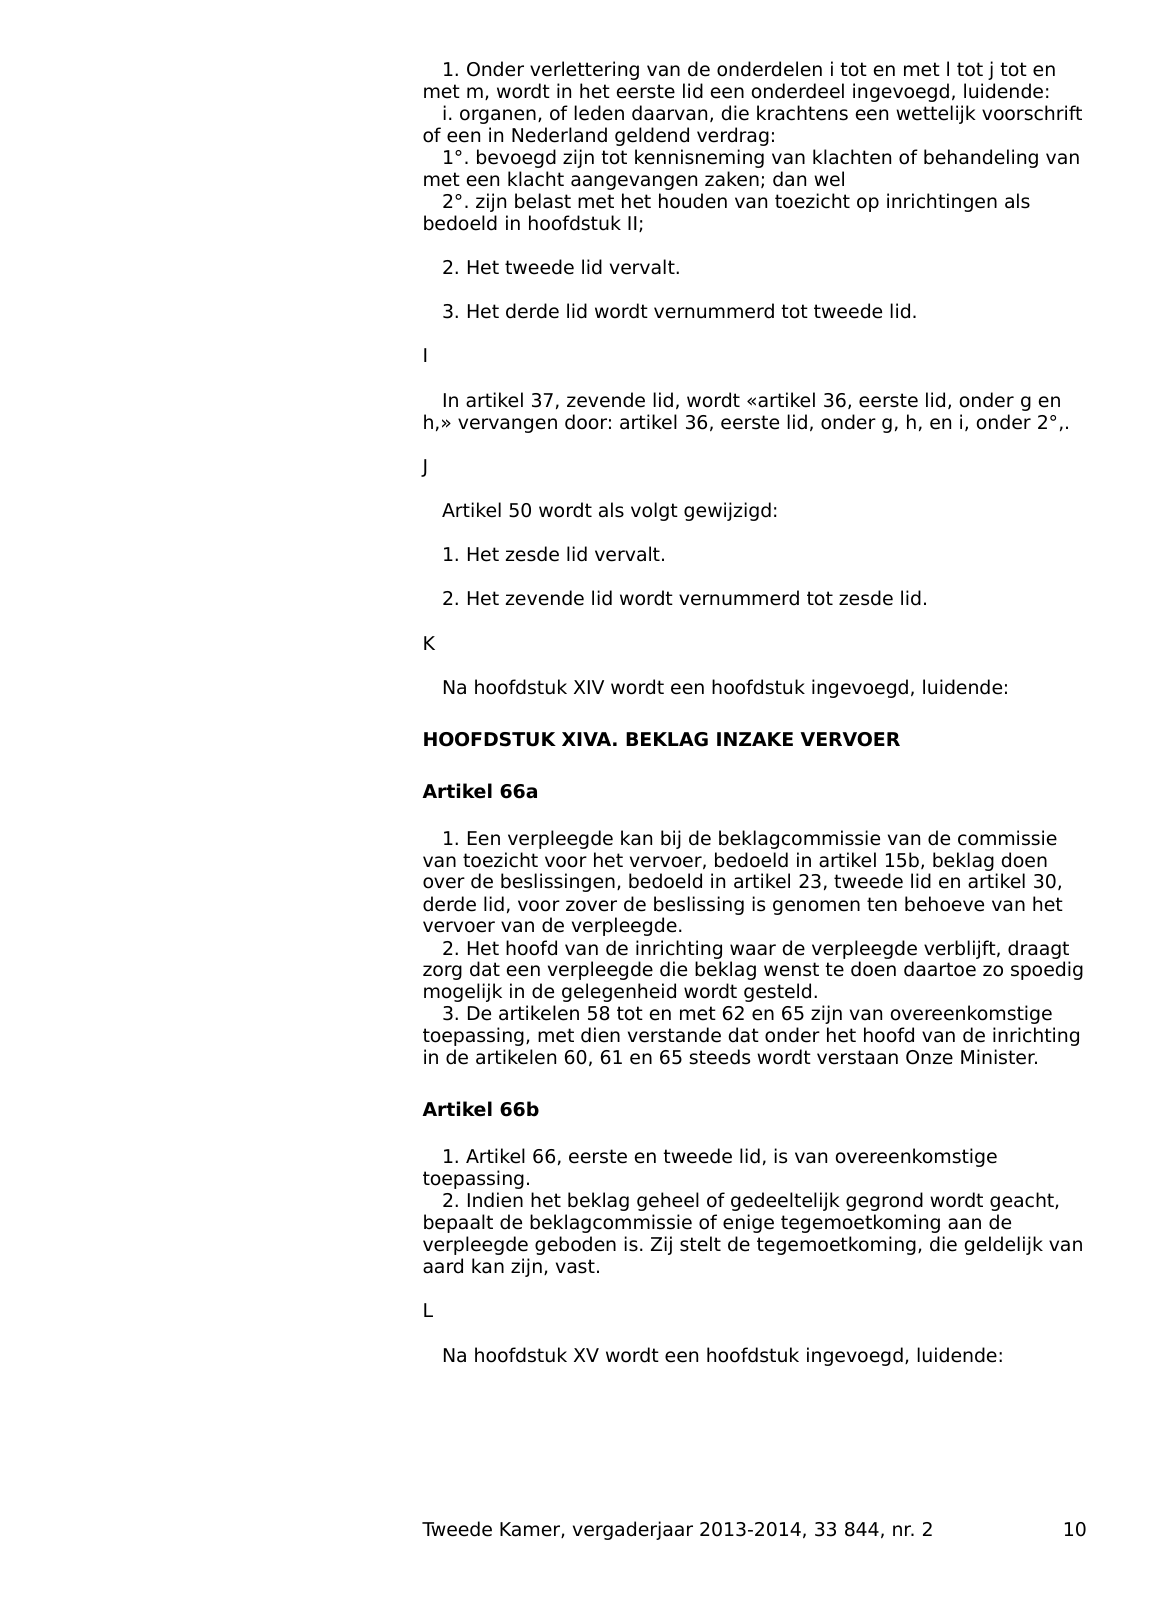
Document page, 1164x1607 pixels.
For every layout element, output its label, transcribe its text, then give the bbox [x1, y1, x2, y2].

subtitle Artikel 66a [422, 781, 1087, 802]
text 1. Het zesde lid vervalt. [422, 544, 1087, 566]
text 1. Een verpleegde kan bij de beklagcommissie van de commissie van toezicht voor het vervoer, bedoeld in artikel 15b, beklag doen over de beslissingen, bedoeld in artikel 23, tweede lid en artikel 30, derde lid, voor zover de beslissing is genomen ten behoeve van het vervoer van de verpleegde. [422, 827, 1087, 937]
text 2. Het hoofd van de inrichting waar de verpleegde verblijft, draagt zorg dat een verpleegde die beklag wenst te doen daartoe zo spoedig mogelijk in de gelegenheid wordt gesteld. [422, 937, 1087, 1003]
text 2. Indien het beklag geheel of gedeeltelijk gegrond wordt geacht, bepaalt de beklagcommissie of enige tegemoetkoming aan de verpleegde geboden is. Zij stelt de tegemoetkoming, die geldelijk van aard kan zijn, vast. [422, 1190, 1087, 1278]
text I [422, 345, 1087, 367]
text Na hoofdstuk XIV wordt een hoofdstuk ingevoegd, luidende: [422, 677, 1087, 698]
text 1. Artikel 66, eerste en tweede lid, is van overeenkomstige toepassing. [422, 1146, 1087, 1190]
text 2. Het zevende lid wordt vernummerd tot zesde lid. [422, 588, 1087, 610]
text 1°. bevoegd zijn tot kennisneming van klachten of behandeling van met een klacht aangevangen zaken; dan wel [422, 147, 1087, 191]
text Artikel 50 wordt als volgt gewijzigd: [422, 500, 1087, 522]
subtitle Artikel 66b [422, 1099, 1087, 1121]
subtitle HOOFDSTUK XIVA. BEKLAG INZAKE VERVOER [422, 728, 1087, 751]
text In artikel 37, zevende lid, wordt «artikel 36, eerste lid, onder g en h,» vervangen door: artikel 36, eerste lid, onder g, h, en i, onder 2°,. [422, 389, 1087, 433]
text i. organen, of leden daarvan, die krachtens een wettelijk voorschrift of een in Nederland geldend verdrag: [422, 103, 1087, 147]
text 3. Het derde lid wordt vernummerd tot tweede lid. [422, 301, 1087, 323]
text J [422, 456, 1087, 478]
text 3. De artikelen 58 tot en met 62 en 65 zijn van overeenkomstige toepassing, met dien verstande dat onder het hoofd van de inrichting in de artikelen 60, 61 en 65 steeds wordt verstaan Onze Minister. [422, 1003, 1087, 1069]
text Na hoofdstuk XV wordt een hoofdstuk ingevoegd, luidende: [422, 1344, 1087, 1366]
text 1. Onder verlettering van de onderdelen i tot en met l tot j tot en met m, wordt in het eerste lid een onderdeel ingevoegd, luidende: [422, 59, 1087, 103]
text 2. Het tweede lid vervalt. [422, 257, 1087, 279]
text 2°. zijn belast met het houden van toezicht op inrichtingen als bedoeld in hoofdstuk II; [422, 191, 1087, 235]
text K [422, 632, 1087, 654]
text L [422, 1300, 1087, 1322]
